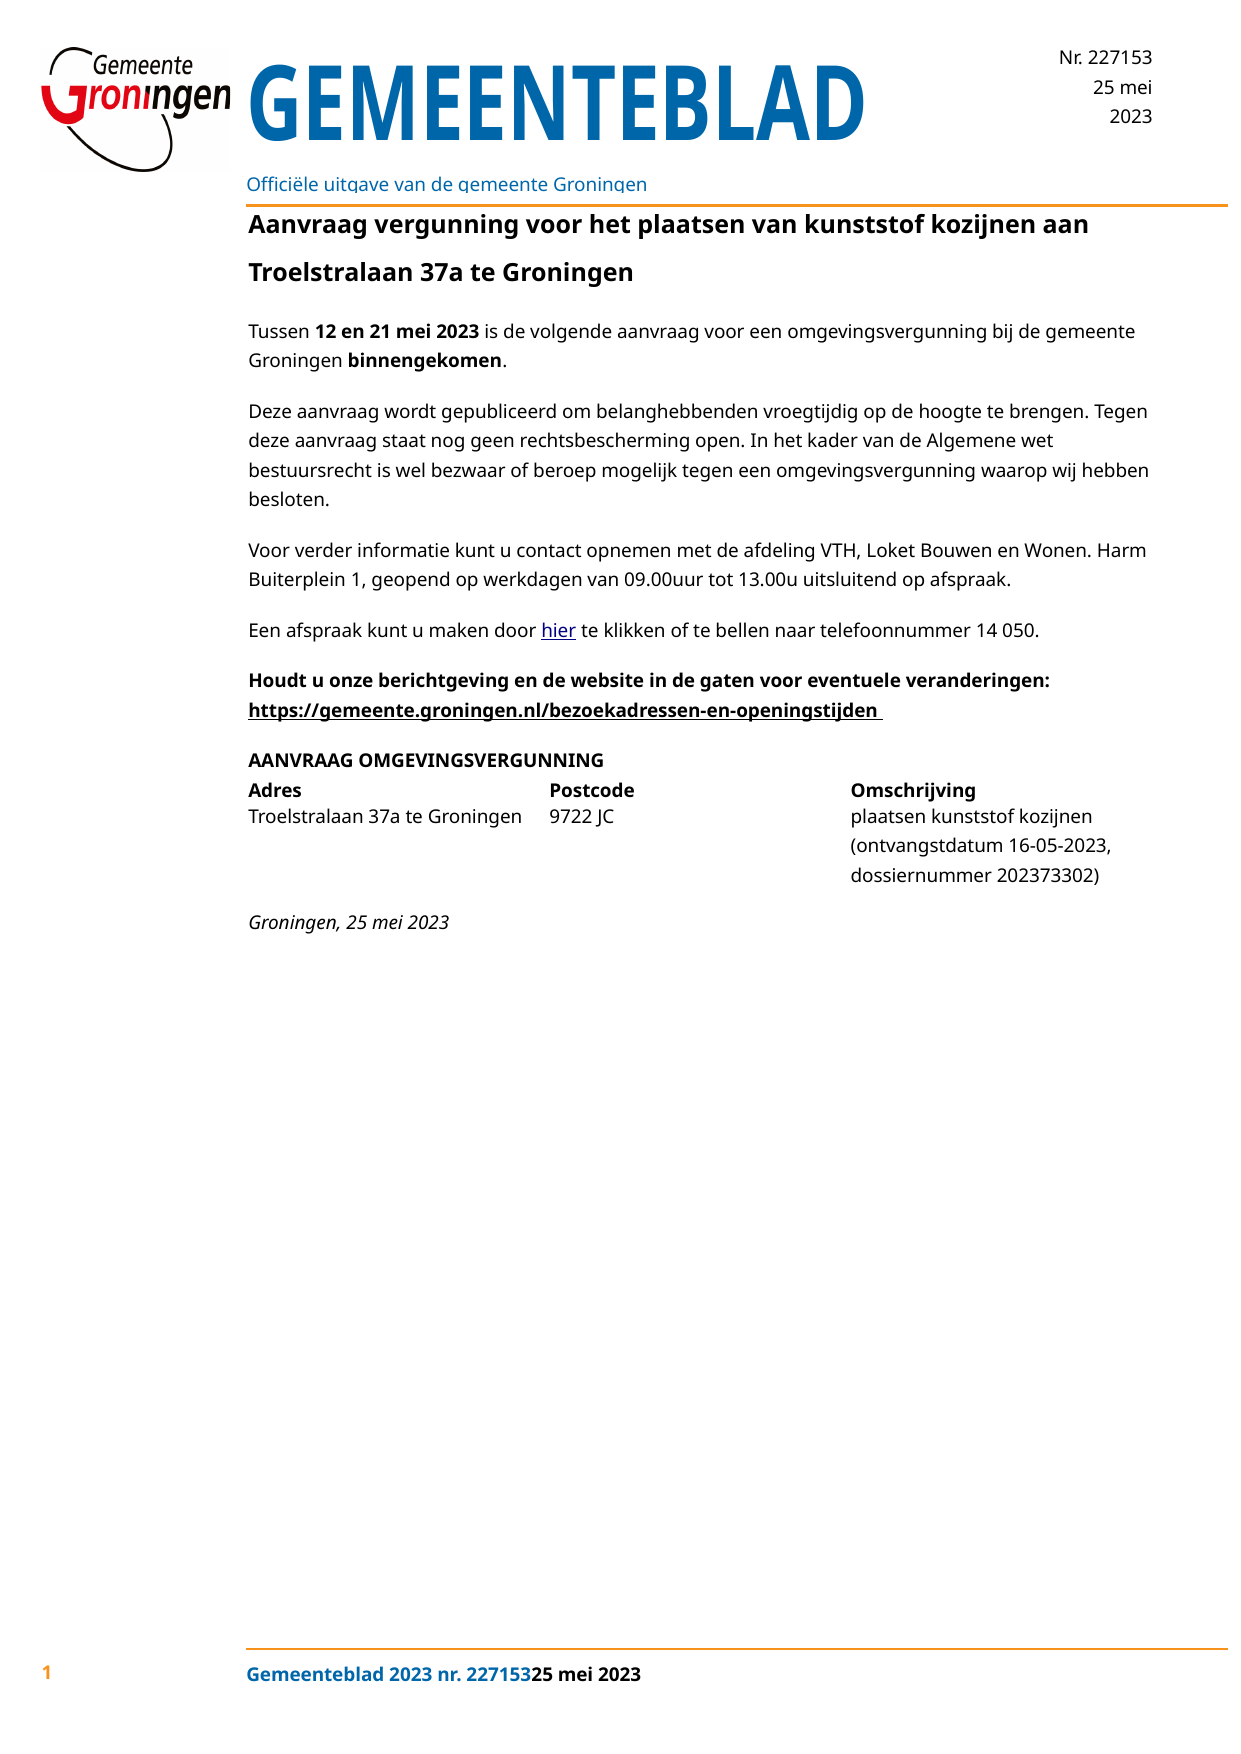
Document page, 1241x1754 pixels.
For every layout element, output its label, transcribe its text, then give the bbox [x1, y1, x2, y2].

table_header Adres [248, 777, 549, 803]
text Aanvraag vergunning voor het plaatsen van kunststof kozijnen aan Troelstralaan 37a te Groningen [248, 207, 1152, 288]
table_cell plaatsen kunststof kozijnen (ontvangstdatum 16-05-2023, dossiernummer 202373302) [850, 803, 1152, 888]
text Houdt u onze berichtgeving en de website in de gaten voor eventuele veranderingen: https://gemeente.groningen.nl/bezoekadressen-en-openingstijden [248, 667, 1152, 723]
table_cell Troelstralaan 37a te Groningen [248, 803, 549, 888]
table_header Postcode [549, 777, 850, 803]
text Tussen 12 en 21 mei 2023 is de volgende aanvraag voor een omgevingsvergunning bij de gemeente Groningen binnengekomen. [248, 318, 1152, 373]
table_cell 9722 JC [549, 803, 850, 888]
text Een afspraak kunt u maken door hier te klikken of te bellen naar telefoonnummer 14 050. [248, 617, 1152, 643]
text AANVRAAG OMGEVINGSVERGUNNING [248, 747, 1152, 773]
text Groningen, 25 mei 2023 [248, 909, 1152, 935]
picture [41, 47, 231, 172]
text Deze aanvraag wordt gepubliceerd om belanghebbenden vroegtijdig op de hoogte te brengen. Tegen deze aanvraag staat nog geen rechtsbescherming open. In het kader van de Algemene wet bestuursrecht is wel bezwaar of beroep mogelijk tegen een omgevingsvergunning waarop wij hebben besloten. [248, 398, 1152, 512]
table_header Omschrijving [850, 777, 1152, 803]
text Voor verder informatie kunt u contact opnemen met de afdeling VTH, Loket Bouwen en Wonen. Harm Buiterplein 1, geopend op werkdagen van 09.00uur tot 13.00u uitsluitend op afspraak. [248, 537, 1152, 592]
